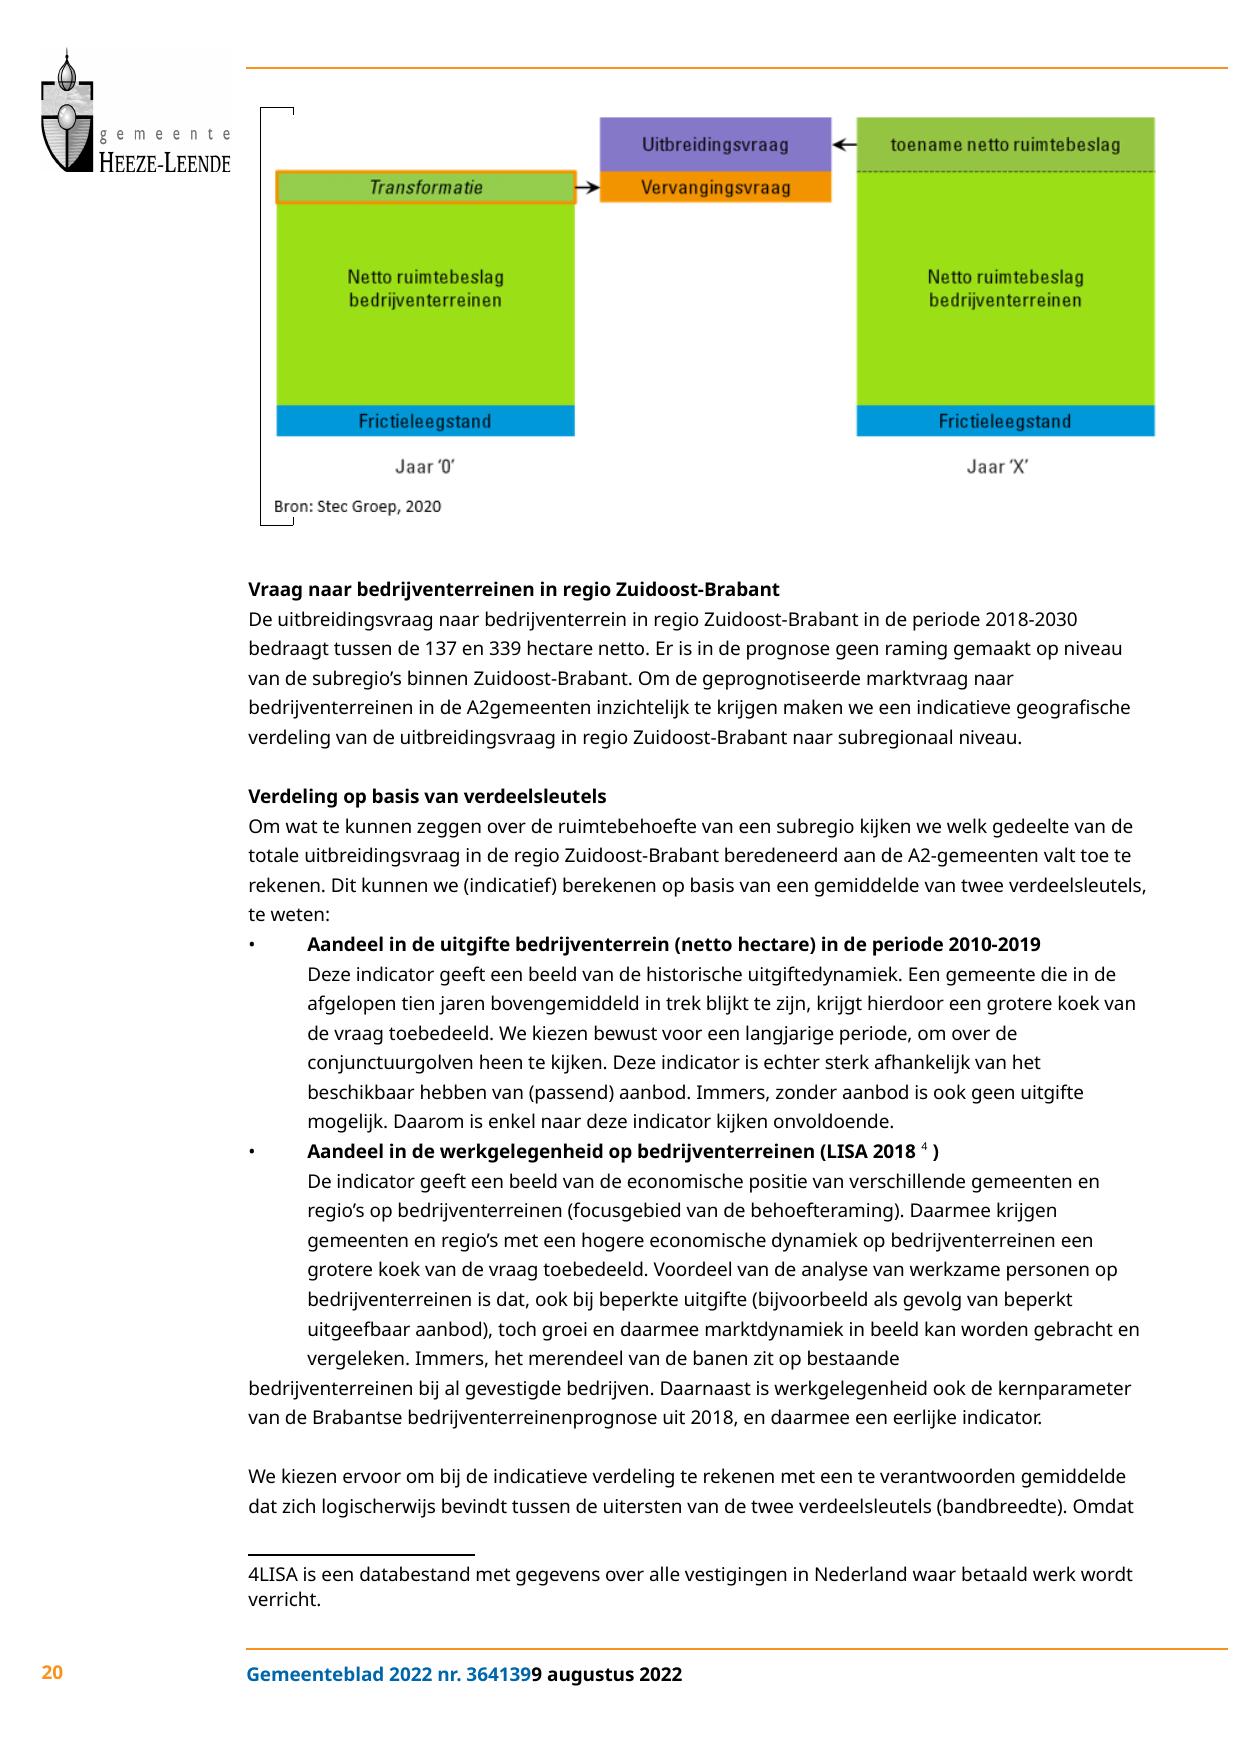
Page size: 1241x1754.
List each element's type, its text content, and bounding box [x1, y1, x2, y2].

list Aandeel in de werkgelegenheid op bedrijventerreinen (LISA 2018 ) [248, 1138, 1152, 1164]
text We kiezen ervoor om bij de indicatieve verdeling te rekenen met een te verantwoorden gemiddelde dat zich logischerwijs bevindt tussen de uitersten van de twee verdeelsleutels (bandbreedte). Omdat [248, 1464, 1152, 1519]
text bedrijventerreinen bij al gevestigde bedrijven. Daarnaast is werkgelegenheid ook de kernparameter van de Brabantse bedrijventerreinenprognose uit 2018, en daarmee een eerlijke indicator. [248, 1375, 1152, 1430]
list Deze indicator geeft een beeld van de historische uitgiftedynamiek. Een gemeente die in de afgelopen tien jaren bovengemiddeld in trek blijkt te zijn, krijgt hierdoor een grotere koek van de vraag toebedeeld. We kiezen bewust voor een langjarige periode, om over de conjunctuurgolven heen te kijken. Deze indicator is echter sterk afhankelijk van het beschikbaar hebben van (passend) aanbod. Immers, zonder aanbod is ook geen uitgifte mogelijk. Daarom is enkel naar deze indicator kijken onvoldoende. [248, 961, 1152, 1134]
picture [268, 115, 1173, 517]
list De indicator geeft een beeld van de economische positie van verschillende gemeenten en regio’s op bedrijventerreinen (focusgebied van de behoefteraming). Daarmee krijgen gemeenten en regio’s met een hogere economische dynamiek op bedrijventerreinen een grotere koek van de vraag toebedeeld. Voordeel van de analyse van werkzame personen op bedrijventerreinen is dat, ook bij beperkte uitgifte (bijvoorbeeld als gevolg van beperkt uitgeefbaar aanbod), toch groei en daarmee marktdynamiek in beeld kan worden gebracht en vergeleken. Immers, het merendeel van de banen zit op bestaande [248, 1168, 1152, 1371]
picture [41, 47, 231, 172]
list LISA is een databestand met gegevens over alle vestigingen in Nederland waar betaald werk wordt verricht. [248, 1561, 1152, 1612]
text Om wat te kunnen zeggen over de ruimtebehoefte van een subregio kijken we welk gedeelte van de totale uitbreidingsvraag in de regio Zuidoost-Brabant beredeneerd aan de A2-gemeenten valt toe te rekenen. Dit kunnen we (indicatief) berekenen op basis van een gemiddelde van twee verdeelsleutels, te weten: [248, 813, 1152, 927]
text Vraag naar bedrijventerreinen in regio Zuidoost-Brabant [248, 576, 1152, 602]
text De uitbreidingsvraag naar bedrijventerrein in regio Zuidoost-Brabant in de periode 2018-2030 bedraagt tussen de 137 en 339 hectare netto. Er is in de prognose geen raming gemaakt op niveau van de subregio’s binnen Zuidoost-Brabant. Om de geprognotiseerde marktvraag naar bedrijventerreinen in de A2gemeenten inzichtelijk te krijgen maken we een indicatieve geografische verdeling van de uitbreidingsvraag in regio Zuidoost-Brabant naar subregionaal niveau. [248, 606, 1152, 750]
text Verdeling op basis van verdeelsleutels [248, 783, 1152, 809]
list Aandeel in de uitgifte bedrijventerrein (netto hectare) in de periode 2010-2019 [248, 931, 1152, 957]
